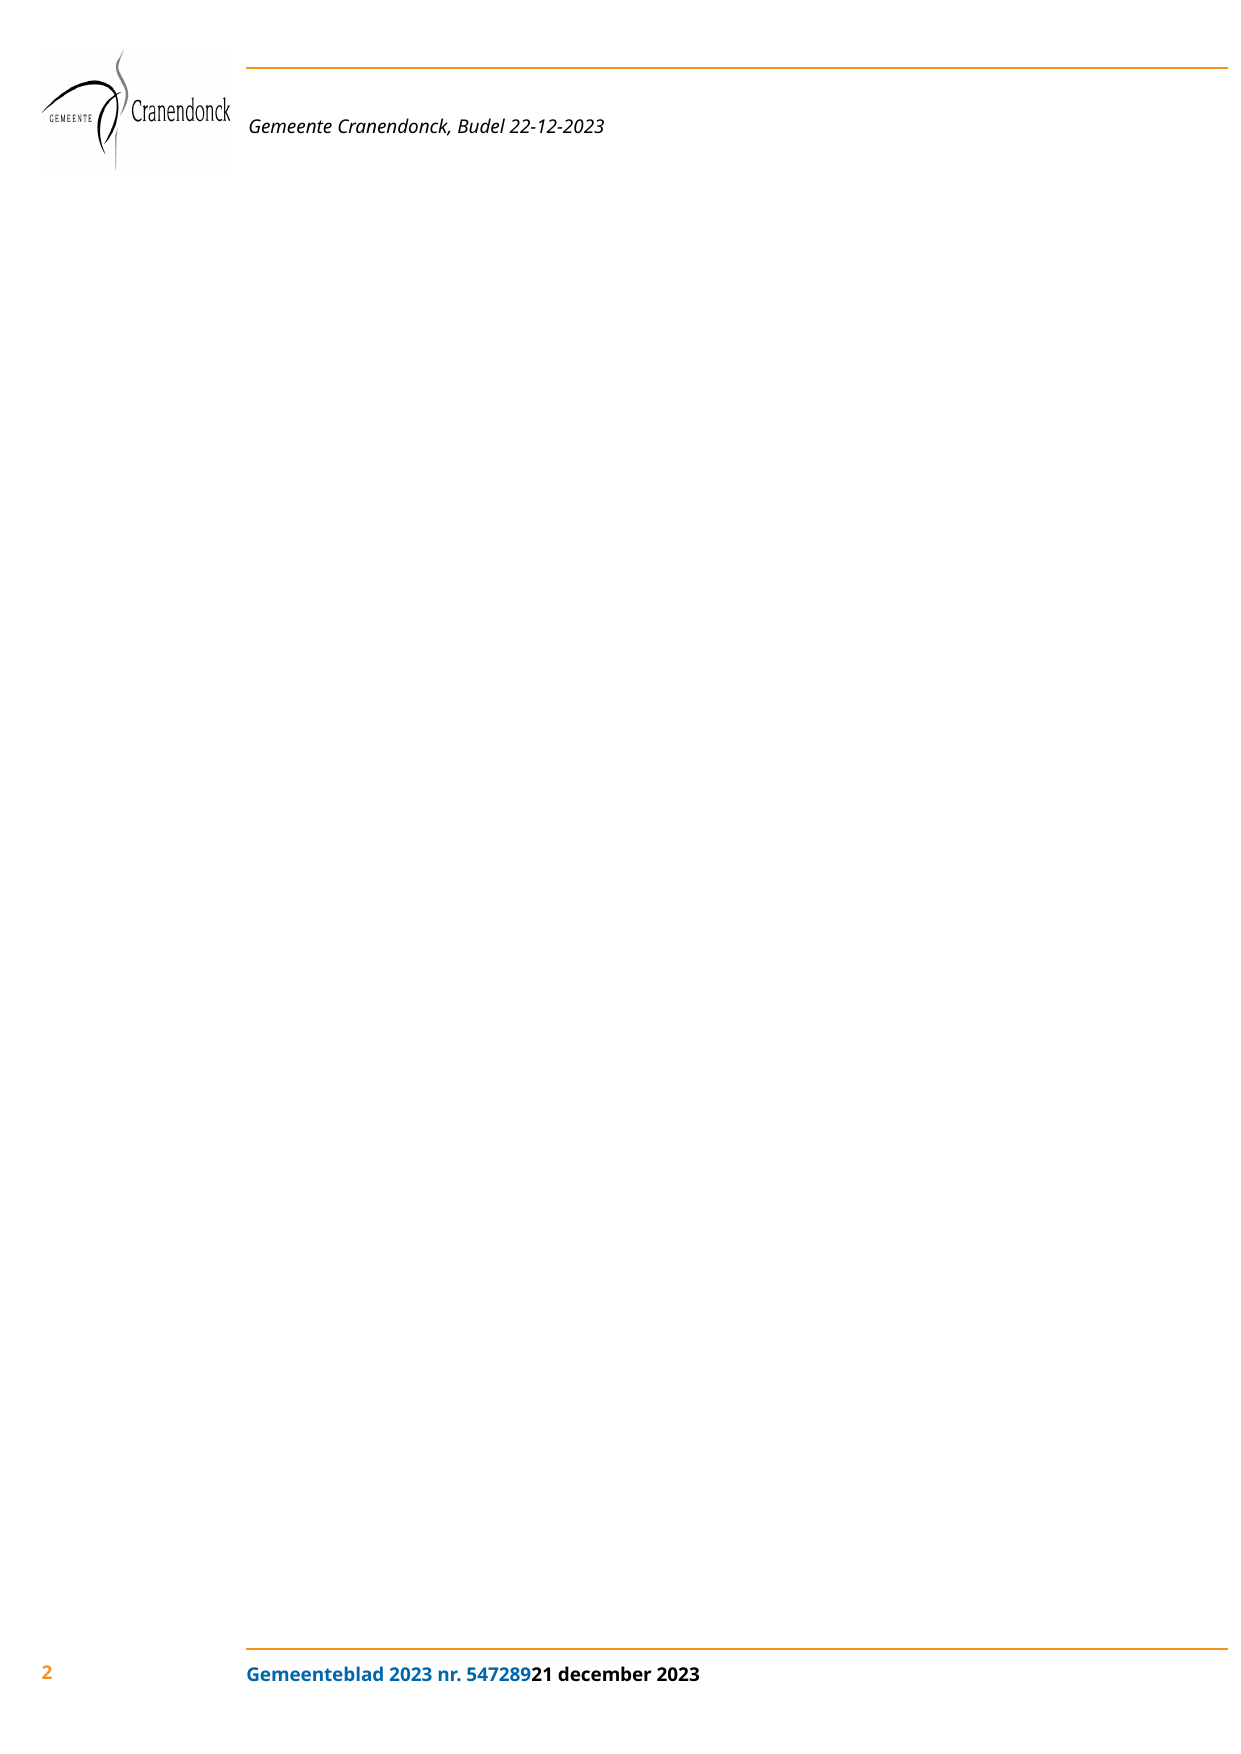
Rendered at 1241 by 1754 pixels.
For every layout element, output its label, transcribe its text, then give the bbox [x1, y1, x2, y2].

picture [41, 47, 231, 172]
text Gemeente Cranendonck, Budel 22-12-2023 [248, 113, 1152, 139]
